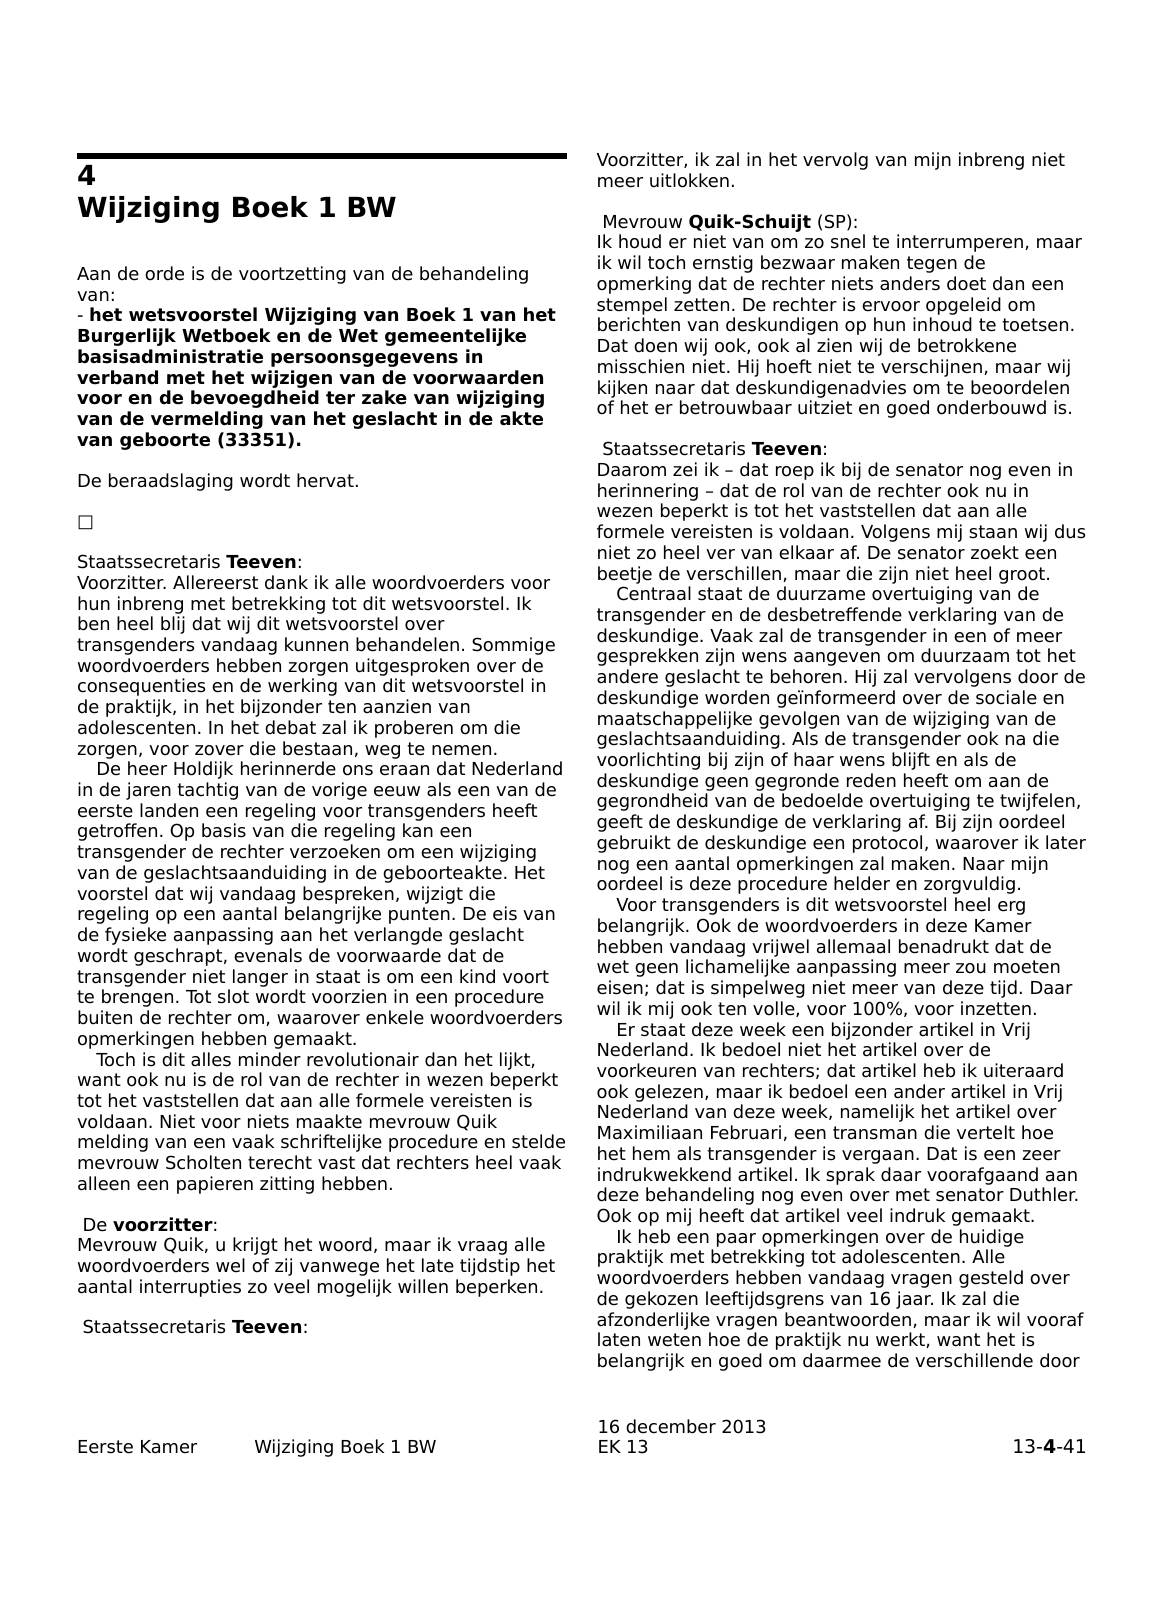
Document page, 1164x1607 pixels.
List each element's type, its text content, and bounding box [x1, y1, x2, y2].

text Staatssecretaris Teeven: [77, 552, 567, 573]
text Toch is dit alles minder revolutionair dan het lijkt, want ook nu is de rol van de rechter in wezen beperkt tot het vaststellen dat aan alle formele vereisten is voldaan. Niet voor niets maakte mevrouw Quik melding van een vaak schriftelijke procedure en stelde mevrouw Scholten terecht vast dat rechters heel vaak alleen een papieren zitting hebben. [77, 1049, 567, 1194]
text Voorzitter. Allereerst dank ik alle woordvoerders voor hun inbreng met betrekking tot dit wetsvoorstel. Ik ben heel blij dat wij dit wetsvoorstel over transgenders vandaag kunnen behandelen. Sommige woordvoerders hebben zorgen uitgesproken over de consequenties en de werking van dit wetsvoorstel in de praktijk, in het bijzonder ten aanzien van adolescenten. In het debat zal ik proberen om die zorgen, voor zover die bestaan, weg te nemen. [77, 573, 567, 759]
text De beraadslaging wordt hervat. [77, 470, 567, 491]
text Ik houd er niet van om zo snel te interrumperen, maar ik wil toch ernstig bezwaar maken tegen de opmerking dat de rechter niets anders doet dan een stempel zetten. De rechter is ervoor opgeleid om berichten van deskundigen op hun inhoud te toetsen. Dat doen wij ook, ook al zien wij de betrokkene misschien niet. Hij hoeft niet te verschijnen, maar wij kijken naar dat deskundigenadvies om te beoordelen of het er betrouwbaar uitziet en goed onderbouwd is. [596, 232, 1087, 419]
text Mevrouw Quik, u krijgt het woord, maar ik vraag alle woordvoerders wel of zij vanwege het late tijdstip het aantal interrupties zo veel mogelijk willen beperken. [77, 1235, 567, 1297]
text - het wetsvoorstel Wijziging van Boek 1 van het Burgerlijk Wetboek en de Wet gemeentelijke basisadministratie persoonsgegevens in verband met het wijzigen van de voorwaarden voor en de bevoegdheid ter zake van wijziging van de vermelding van het geslacht in de akte van geboorte (33351). [77, 305, 567, 450]
text De heer Holdijk herinnerde ons eraan dat Nederland in de jaren tachtig van de vorige eeuw als een van de eerste landen een regeling voor transgenders heeft getroffen. Op basis van die regeling kan een transgender de rechter verzoeken om een wijziging van de geslachtsaanduiding in de geboorteakte. Het voorstel dat wij vandaag bespreken, wijzigt die regeling op een aantal belangrijke punten. De eis van de fysieke aanpassing aan het verlangde geslacht wordt geschrapt, evenals de voorwaarde dat de transgender niet langer in staat is om een kind voort te brengen. Tot slot wordt voorzien in een procedure buiten de rechter om, waarover enkele woordvoerders opmerkingen hebben gemaakt. [77, 759, 567, 1049]
text Ik heb een paar opmerkingen over de huidige praktijk met betrekking tot adolescenten. Alle woordvoerders hebben vandaag vragen gesteld over de gekozen leeftijdsgrens van 16 jaar. Ik zal die afzonderlijke vragen beantwoorden, maar ik wil vooraf laten weten hoe de praktijk nu werkt, want het is belangrijk en goed om daarmee de verschillende door [596, 1227, 1087, 1372]
text Daarom zei ik – dat roep ik bij de senator nog even in herinnering – dat de rol van de rechter ook nu in wezen beperkt is tot het vaststellen dat aan alle formele vereisten is voldaan. Volgens mij staan wij dus niet zo heel ver van elkaar af. De senator zoekt een beetje de verschillen, maar die zijn niet heel groot. [596, 460, 1087, 584]
text □ [77, 511, 567, 532]
text Voorzitter, ik zal in het vervolg van mijn inbreng niet meer uitlokken. [596, 150, 1087, 192]
text Mevrouw Quik-Schuijt (SP): [596, 212, 1087, 232]
text Aan de orde is de voortzetting van de behandeling van: [77, 264, 567, 305]
text Staatssecretaris Teeven: [77, 1317, 567, 1338]
text Centraal staat de duurzame overtuiging van de transgender en de desbetreffende verklaring van de deskundige. Vaak zal de transgender in een of meer gesprekken zijn wens aangeven om duurzaam tot het andere geslacht te behoren. Hij zal vervolgens door de deskundige worden geïnformeerd over de sociale en maatschappelijke gevolgen van de wijziging van de geslachtsaanduiding. Als de transgender ook na die voorlichting bij zijn of haar wens blijft en als de deskundige geen gegronde reden heeft om aan de gegrondheid van de bedoelde overtuiging te twijfelen, geeft de deskundige de verklaring af. Bij zijn oordeel gebruikt de deskundige een protocol, waarover ik later nog een aantal opmerkingen zal maken. Naar mijn oordeel is deze procedure helder en zorgvuldig. [596, 584, 1087, 895]
text Voor transgenders is dit wetsvoorstel heel erg belangrijk. Ook de woordvoerders in deze Kamer hebben vandaag vrijwel allemaal benadrukt dat de wet geen lichamelijke aanpassing meer zou moeten eisen; dat is simpelweg niet meer van deze tijd. Daar wil ik mij ook ten volle, voor 100%, voor inzetten. [596, 895, 1087, 1019]
text De voorzitter: [77, 1214, 567, 1235]
text Staatssecretaris Teeven: [596, 439, 1087, 460]
title 4 Wijziging Boek 1 BW [77, 159, 567, 224]
text Er staat deze week een bijzonder artikel in Vrij Nederland. Ik bedoel niet het artikel over de voorkeuren van rechters; dat artikel heb ik uiteraard ook gelezen, maar ik bedoel een ander artikel in Vrij Nederland van deze week, namelijk het artikel over Maximiliaan Februari, een transman die vertelt hoe het hem als transgender is vergaan. Dat is een zeer indrukwekkend artikel. Ik sprak daar voorafgaand aan deze behandeling nog even over met senator Duthler. Ook op mij heeft dat artikel veel indruk gemaakt. [596, 1019, 1087, 1227]
